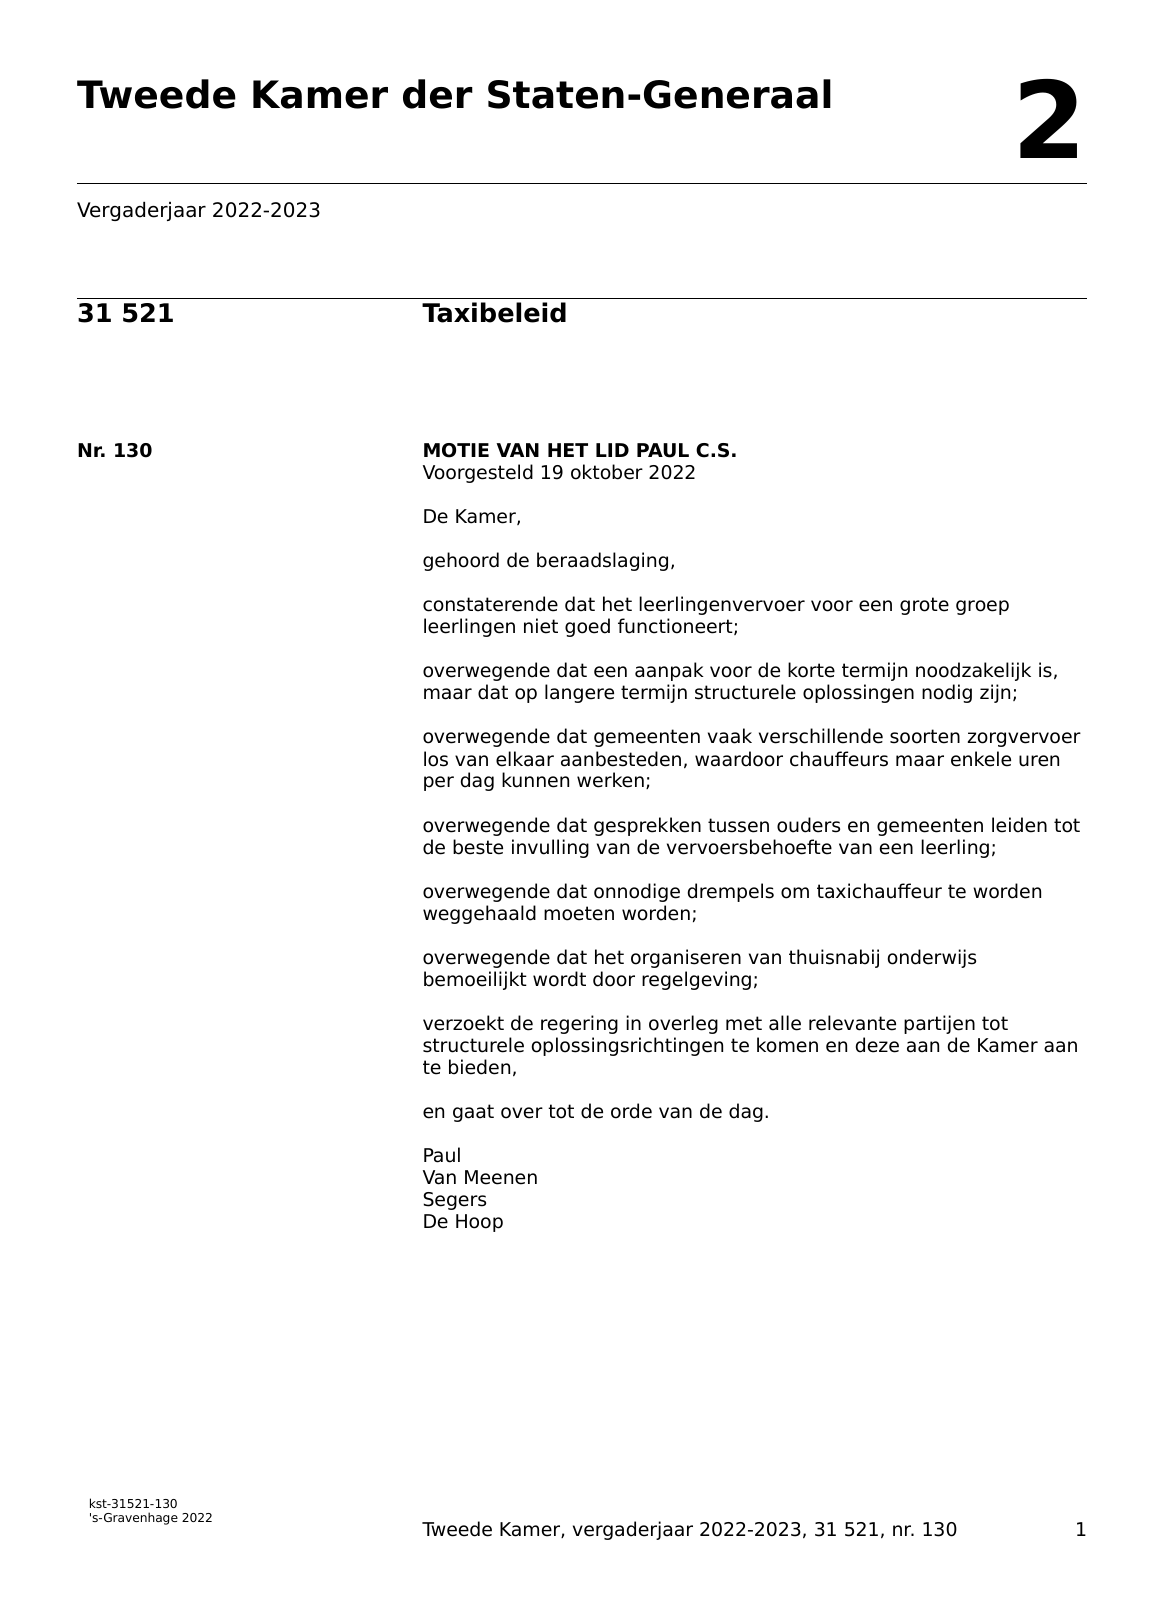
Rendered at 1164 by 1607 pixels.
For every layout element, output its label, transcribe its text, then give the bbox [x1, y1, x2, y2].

text Voorgesteld 19 oktober 2022 [422, 462, 1087, 484]
text overwegende dat gesprekken tussen ouders en gemeenten leiden tot de beste invulling van de vervoersbehoefte van een leerling; [422, 814, 1087, 858]
text Segers [422, 1189, 1087, 1211]
text constaterende dat het leerlingenvervoer voor een grote groep leerlingen niet goed functioneert; [422, 594, 1087, 638]
text kst-31521-130 [88, 1497, 323, 1511]
text De Kamer, [422, 506, 1087, 528]
text verzoekt de regering in overleg met alle relevante partijen tot structurele oplossingsrichtingen te komen en deze aan de Kamer aan te bieden, [422, 1013, 1087, 1079]
text overwegende dat gemeenten vaak verschillende soorten zorgvervoer los van elkaar aanbesteden, waardoor chauffeurs maar enkele uren per dag kunnen werken; [422, 726, 1087, 792]
text overwegende dat een aanpak voor de korte termijn noodzakelijk is, maar dat op langere termijn structurele oplossingen nodig zijn; [422, 660, 1087, 704]
text Paul [422, 1145, 1087, 1167]
table_header Tweede Kamer der Staten-Generaal [77, 59, 886, 183]
table_header 2 [886, 59, 1087, 183]
subtitle Nr. 130 MOTIE VAN HET LID PAUL C.S. [77, 440, 1087, 462]
text Van Meenen [422, 1167, 1087, 1189]
subtitle 31 521 Taxibeleid [77, 299, 1087, 329]
text overwegende dat het organiseren van thuisnabij onderwijs bemoeilijkt wordt door regelgeving; [422, 947, 1087, 991]
text gehoord de beraadslaging, [422, 550, 1087, 572]
text De Hoop [422, 1211, 1087, 1233]
text overwegende dat onnodige drempels om taxichauffeur te worden weggehaald moeten worden; [422, 881, 1087, 925]
text en gaat over tot de orde van de dag. [422, 1101, 1087, 1123]
text 's-Gravenhage 2022 [88, 1511, 323, 1525]
table_cell Vergaderjaar 2022-2023 [77, 184, 1087, 298]
